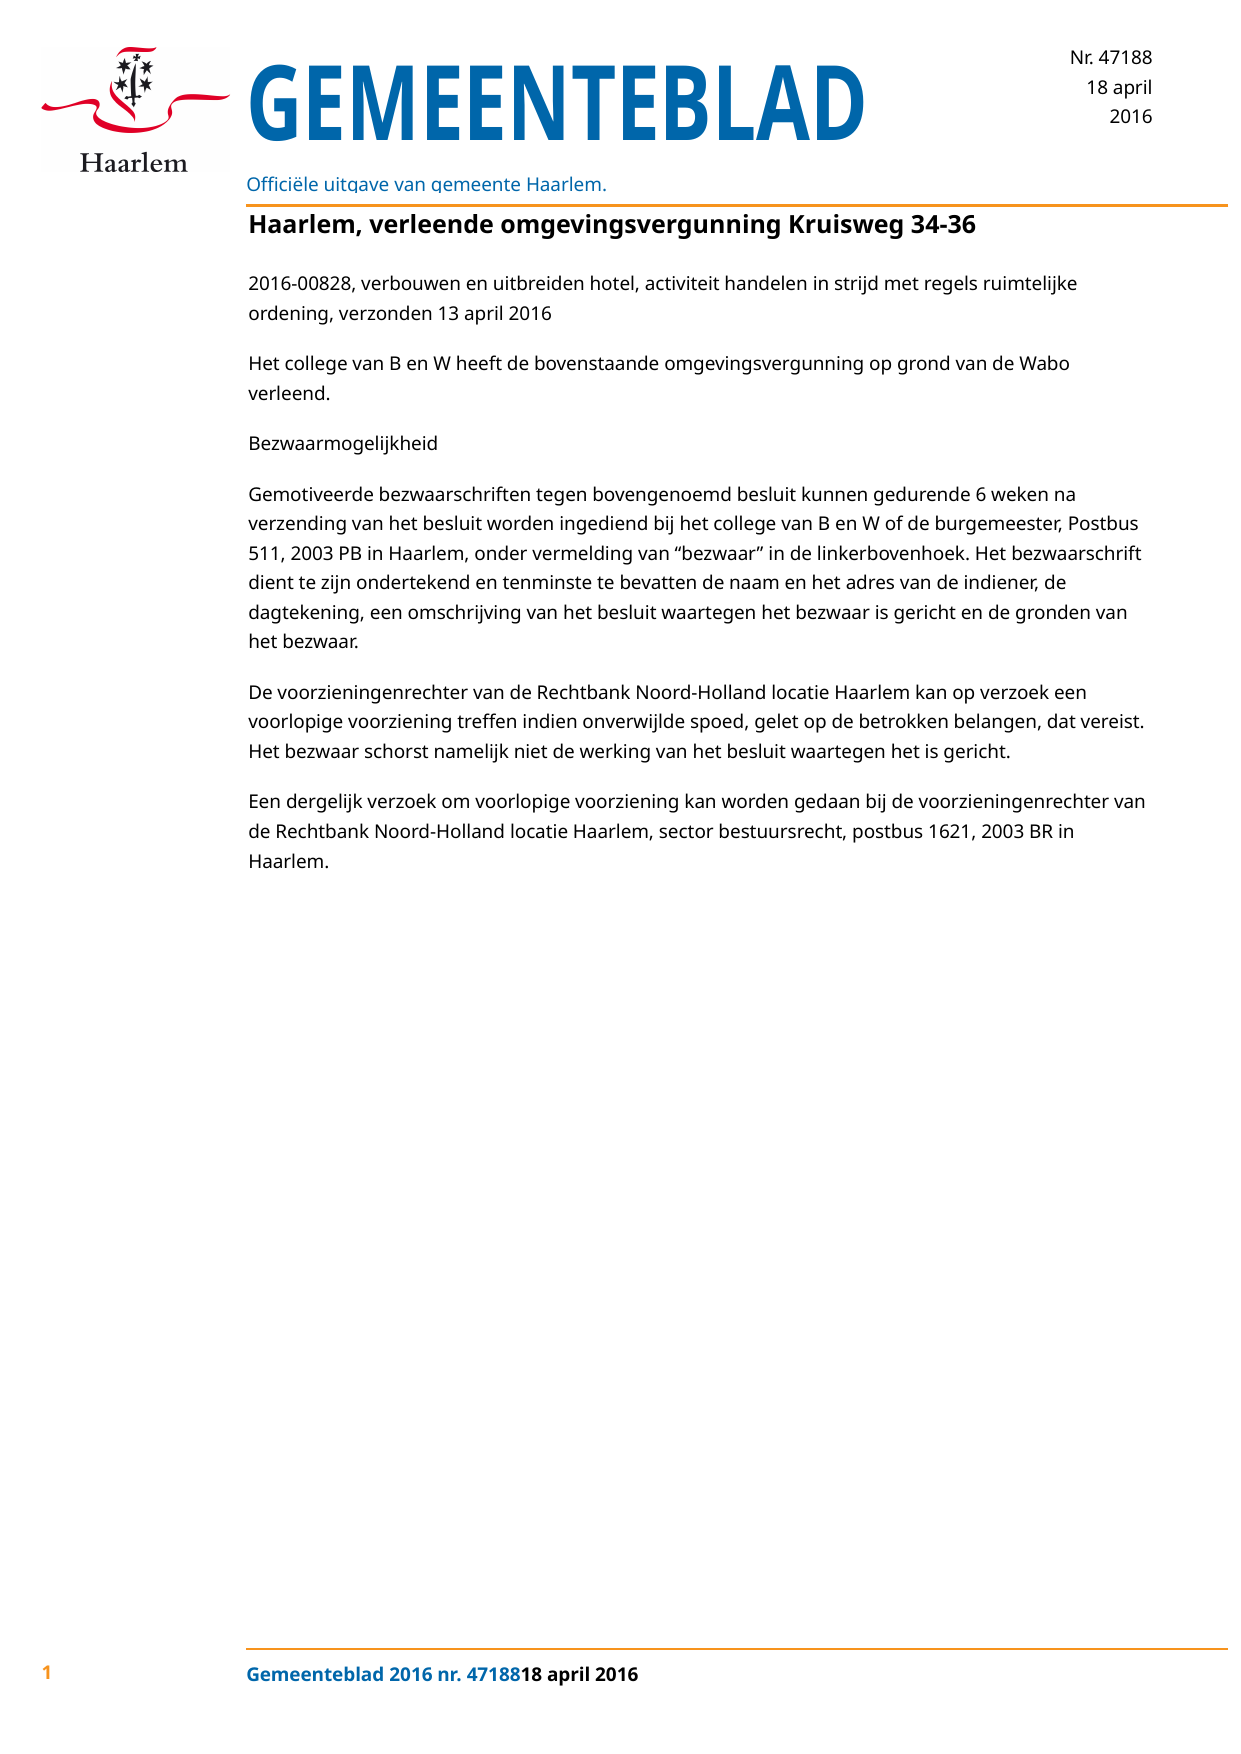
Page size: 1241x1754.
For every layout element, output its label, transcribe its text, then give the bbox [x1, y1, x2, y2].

text 2016-00828, verbouwen en uitbreiden hotel, activiteit handelen in strijd met regels ruimtelijke ordening, verzonden 13 april 2016 [248, 270, 1152, 326]
text Gemotiveerde bezwaarschriften tegen bovengenoemd besluit kunnen gedurende 6 weken na verzending van het besluit worden ingediend bij het college van B en W of de burgemeester, Postbus 511, 2003 PB in Haarlem, onder vermelding van “bezwaar” in de linkerbovenhoek. Het bezwaarschrift dient te zijn ondertekend en tenminste te bevatten de naam en het adres van de indiener, de dagtekening, een omschrijving van het besluit waartegen het bezwaar is gericht en de gronden van het bezwaar. [248, 481, 1152, 654]
text Het college van B en W heeft de bovenstaande omgevingsvergunning op grond van de Wabo verleend. [248, 350, 1152, 406]
text Een dergelijk verzoek om voorlopige voorziening kan worden gedaan bij de voorzieningenrechter van de Rechtbank Noord-Holland locatie Haarlem, sector bestuursrecht, postbus 1621, 2003 BR in Haarlem. [248, 789, 1152, 873]
text Bezwaarmogelijkheid [248, 430, 1152, 456]
text De voorzieningenrechter van de Rechtbank Noord-Holland locatie Haarlem kan op verzoek een voorlopige voorziening treffen indien onverwijlde spoed, gelet op de betrokken belangen, dat vereist. Het bezwaar schorst namelijk niet de werking van het besluit waartegen het is gericht. [248, 679, 1152, 764]
picture [41, 47, 231, 172]
text Haarlem, verleende omgevingsvergunning Kruisweg 34-36 [248, 207, 1152, 241]
